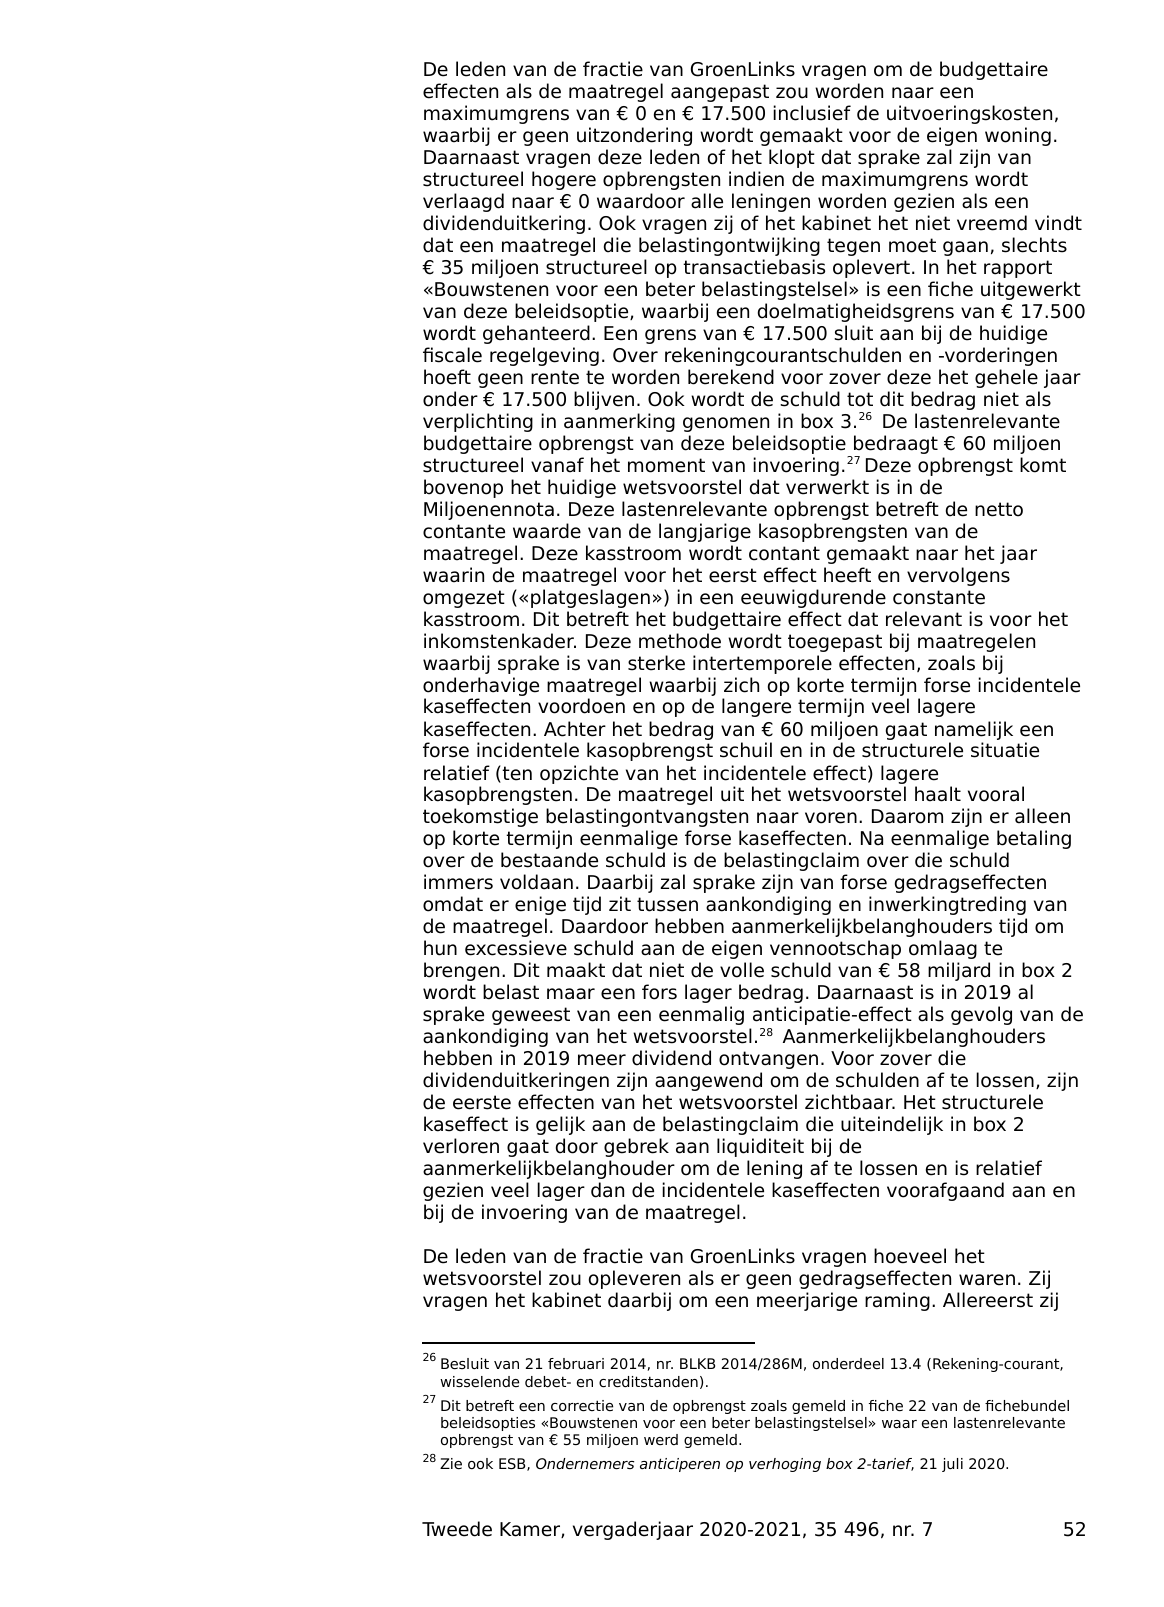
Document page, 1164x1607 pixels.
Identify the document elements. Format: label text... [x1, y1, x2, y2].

text De leden van de fractie van GroenLinks vragen hoeveel het wetsvoorstel zou opleveren als er geen gedragseffecten waren. Zij vragen het kabinet daarbij om een meerjarige raming. Allereerst zij [422, 1246, 1087, 1312]
text De leden van de fractie van GroenLinks vragen om de budgettaire effecten als de maatregel aangepast zou worden naar een maximumgrens van € 0 en € 17.500 inclusief de uitvoeringskosten, waarbij er geen uitzondering wordt gemaakt voor de eigen woning. Daarnaast vragen deze leden of het klopt dat sprake zal zijn van structureel hogere opbrengsten indien de maximumgrens wordt verlaagd naar € 0 waardoor alle leningen worden gezien als een dividenduitkering. Ook vragen zij of het kabinet het niet vreemd vindt dat een maatregel die belastingontwijking tegen moet gaan, slechts € 35 miljoen structureel op transactiebasis oplevert. In het rapport «Bouwstenen voor een beter belastingstelsel» is een fiche uitgewerkt van deze beleidsoptie, waarbij een doelmatigheidsgrens van € 17.500 wordt gehanteerd. Een grens van € 17.500 sluit aan bij de huidige fiscale regelgeving. Over rekeningcourantschulden en -vorderingen hoeft geen rente te worden berekend voor zover deze het gehele jaar onder € 17.500 blijven. Ook wordt de schuld tot dit bedrag niet als verplichting in aanmerking genomen in box 3. De lastenrelevante budgettaire opbrengst van deze beleidsoptie bedraagt € 60 miljoen structureel vanaf het moment van invoering.Deze opbrengst komt bovenop het huidige wetsvoorstel dat verwerkt is in de Miljoenennota. Deze lastenrelevante opbrengst betreft de netto contante waarde van de langjarige kasopbrengsten van de maatregel. Deze kasstroom wordt contant gemaakt naar het jaar waarin de maatregel voor het eerst effect heeft en vervolgens omgezet («platgeslagen») in een eeuwigdurende constante kasstroom. Dit betreft het budgettaire effect dat relevant is voor het inkomstenkader. Deze methode wordt toegepast bij maatregelen waarbij sprake is van sterke intertemporele effecten, zoals bij onderhavige maatregel waarbij zich op korte termijn forse incidentele kaseffecten voordoen en op de langere termijn veel lagere kaseffecten. Achter het bedrag van € 60 miljoen gaat namelijk een forse incidentele kasopbrengst schuil en in de structurele situatie relatief (ten opzichte van het incidentele effect) lagere kasopbrengsten. De maatregel uit het wetsvoorstel haalt vooral toekomstige belastingontvangsten naar voren. Daarom zijn er alleen op korte termijn eenmalige forse kaseffecten. Na eenmalige betaling over de bestaande schuld is de belastingclaim over die schuld immers voldaan. Daarbij zal sprake zijn van forse gedragseffecten omdat er enige tijd zit tussen aankondiging en inwerkingtreding van de maatregel. Daardoor hebben aanmerkelijkbelanghouders tijd om hun excessieve schuld aan de eigen vennootschap omlaag te brengen. Dit maakt dat niet de volle schuld van € 58 miljard in box 2 wordt belast maar een fors lager bedrag. Daarnaast is in 2019 al sprake geweest van een eenmalig anticipatie-effect als gevolg van de aankondiging van het wetsvoorstel. Aanmerkelijkbelanghouders hebben in 2019 meer dividend ontvangen. Voor zover die dividenduitkeringen zijn aangewend om de schulden af te lossen, zijn de eerste effecten van het wetsvoorstel zichtbaar. Het structurele kaseffect is gelijk aan de belastingclaim die uiteindelijk in box 2 verloren gaat door gebrek aan liquiditeit bij de aanmerkelijkbelanghouder om de lening af te lossen en is relatief gezien veel lager dan de incidentele kaseffecten voorafgaand aan en bij de invoering van de maatregel. [422, 59, 1087, 1224]
text Dit betreft een correctie van de opbrengst zoals gemeld in fiche 22 van de fichebundel beleidsopties «Bouwstenen voor een beter belastingstelsel» waar een lastenrelevante opbrengst van € 55 miljoen werd gemeld. [422, 1393, 1087, 1449]
text Zie ook ESB, Ondernemers anticiperen op verhoging box 2-tarief, 21 juli 2020. [422, 1452, 1087, 1474]
text Besluit van 21 februari 2014, nr. BLKB 2014/286M, onderdeel 13.4 (Rekening-courant, wisselende debet- en creditstanden). [422, 1352, 1087, 1391]
